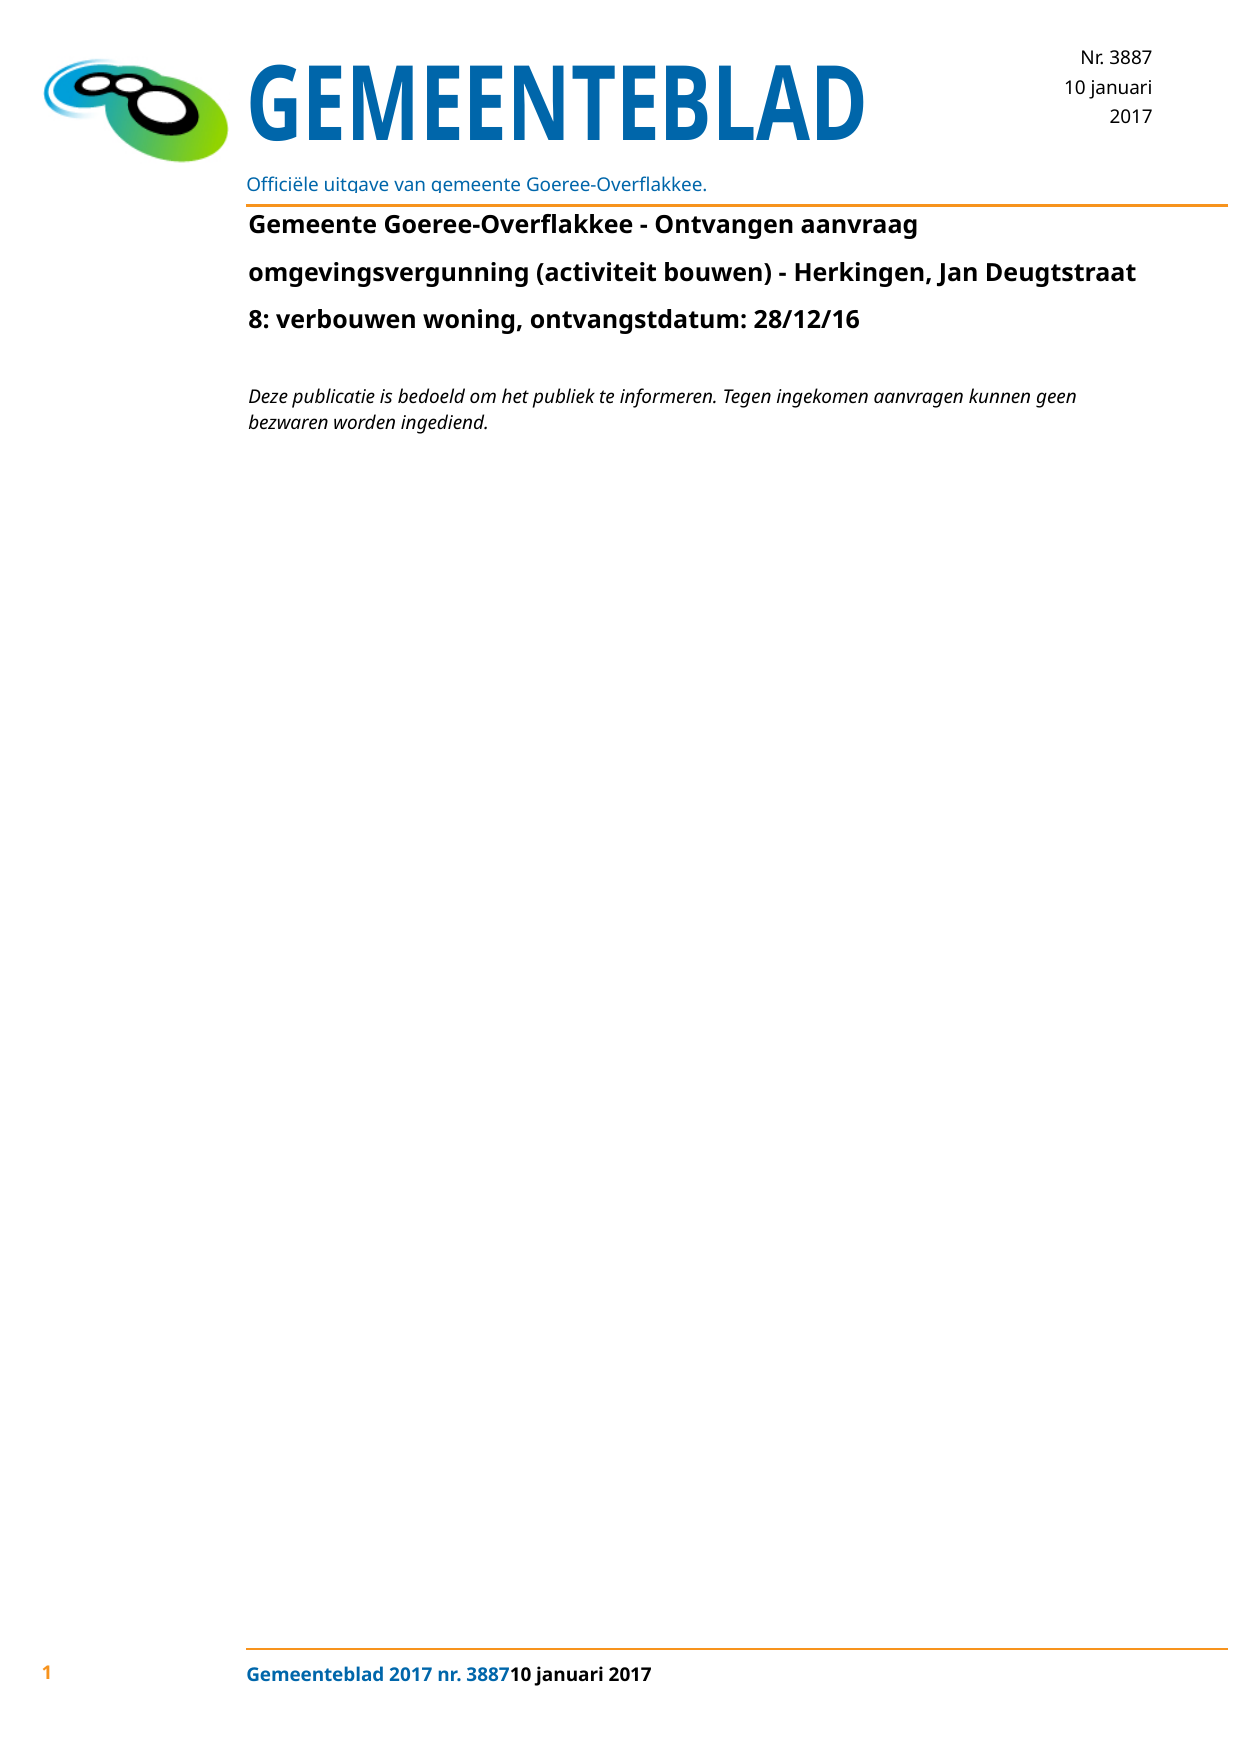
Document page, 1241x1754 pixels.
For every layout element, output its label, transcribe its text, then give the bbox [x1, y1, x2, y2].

picture [41, 47, 231, 172]
text Gemeente Goeree-Overflakkee - Ontvangen aanvraag omgevingsvergunning (activiteit bouwen) - Herkingen, Jan Deugtstraat 8: verbouwen woning, ontvangstdatum: 28/12/16 [248, 207, 1152, 336]
text Deze publicatie is bedoeld om het publiek te informeren. Tegen ingekomen aanvragen kunnen geen bezwaren worden ingediend. [248, 384, 1152, 435]
